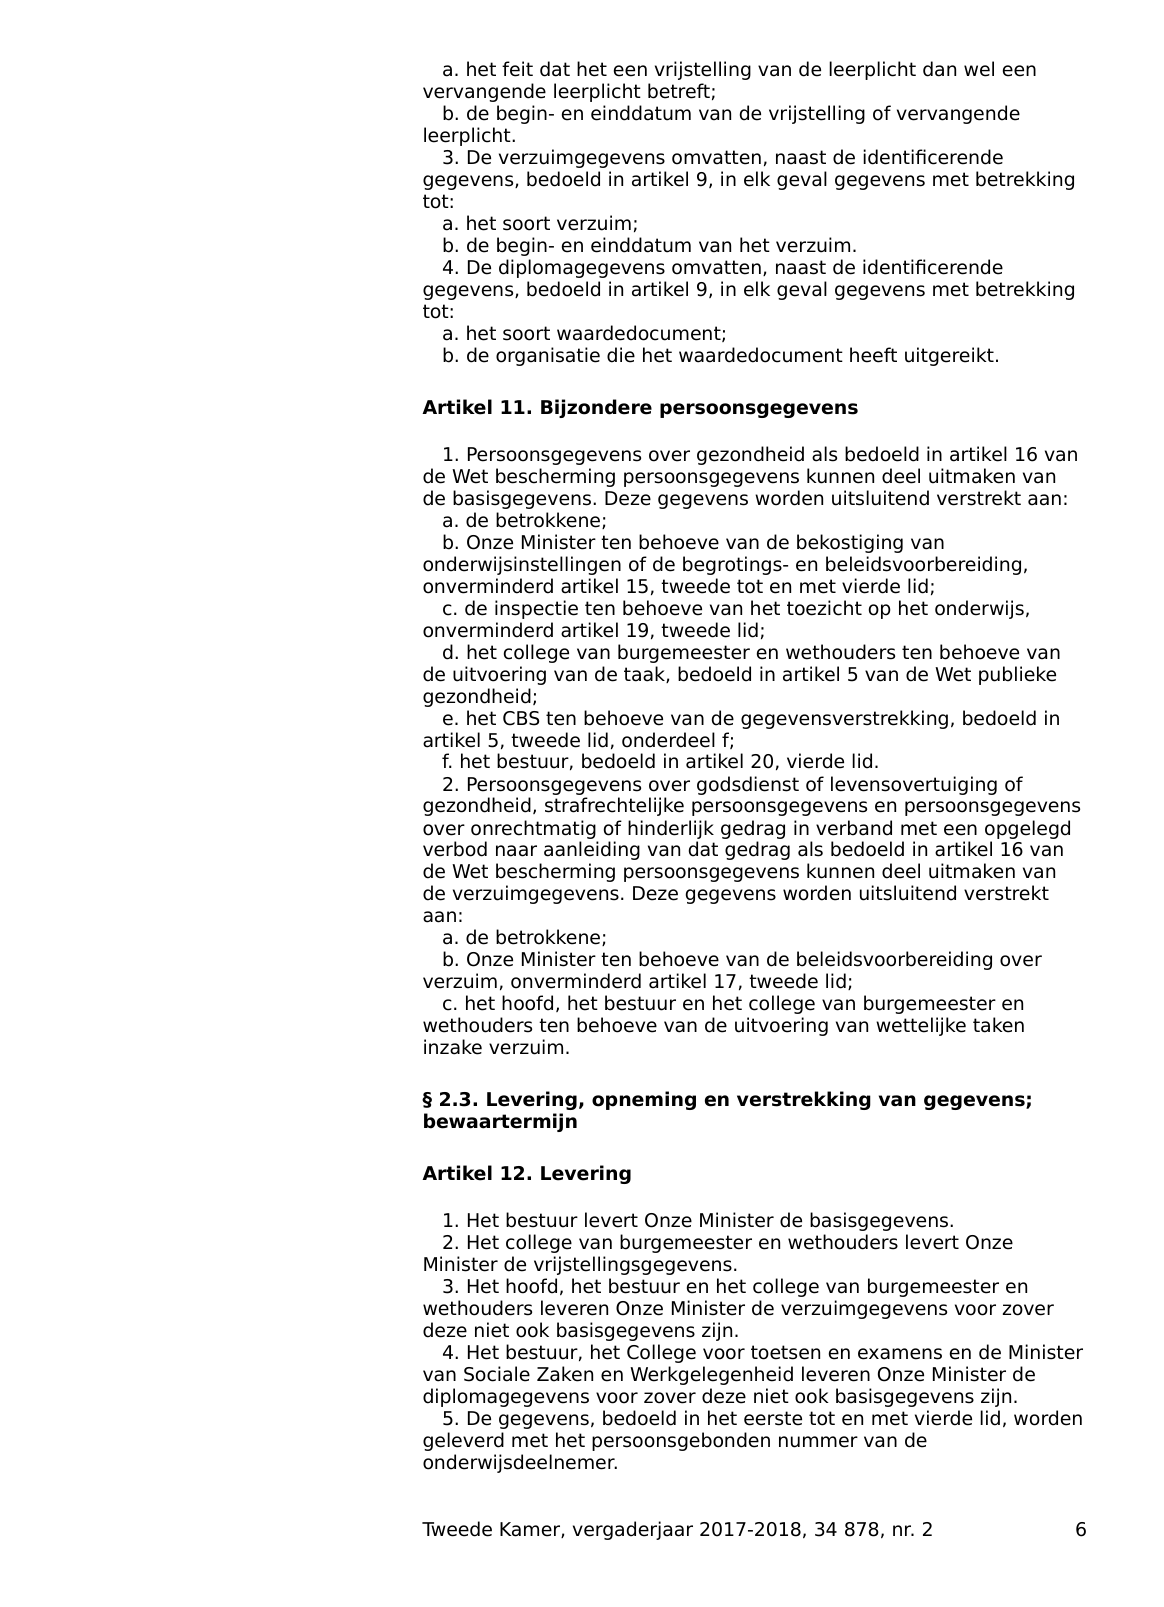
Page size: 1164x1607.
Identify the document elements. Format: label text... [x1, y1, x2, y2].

text 1. Persoonsgegevens over gezondheid als bedoeld in artikel 16 van de Wet bescherming persoonsgegevens kunnen deel uitmaken van de basisgegevens. Deze gegevens worden uitsluitend verstrekt aan: [422, 444, 1087, 510]
subtitle § 2.3. Levering, opneming en verstrekking van gegevens; bewaartermijn [422, 1089, 1087, 1133]
subtitle Artikel 12. Levering [422, 1163, 1087, 1185]
text b. de begin- en einddatum van het verzuim. [422, 235, 1087, 257]
text b. Onze Minister ten behoeve van de bekostiging van onderwijsinstellingen of de begrotings- en beleidsvoorbereiding, onverminderd artikel 15, tweede tot en met vierde lid; [422, 532, 1087, 598]
text 4. Het bestuur, het College voor toetsen en examens en de Minister van Sociale Zaken en Werkgelegenheid leveren Onze Minister de diplomagegevens voor zover deze niet ook basisgegevens zijn. [422, 1342, 1087, 1408]
subtitle Artikel 11. Bijzondere persoonsgegevens [422, 397, 1087, 419]
text c. het hoofd, het bestuur en het college van burgemeester en wethouders ten behoeve van de uitvoering van wettelijke taken inzake verzuim. [422, 993, 1087, 1059]
text a. het feit dat het een vrijstelling van de leerplicht dan wel een vervangende leerplicht betreft; [422, 59, 1087, 103]
text 4. De diplomagegevens omvatten, naast de identificerende gegevens, bedoeld in artikel 9, in elk geval gegevens met betrekking tot: [422, 257, 1087, 323]
text a. de betrokkene; [422, 510, 1087, 532]
text e. het CBS ten behoeve van de gegevensverstrekking, bedoeld in artikel 5, tweede lid, onderdeel f; [422, 707, 1087, 751]
text a. de betrokkene; [422, 927, 1087, 949]
text 2. Persoonsgegevens over godsdienst of levensovertuiging of gezondheid, strafrechtelijke persoonsgegevens en persoonsgegevens over onrechtmatig of hinderlijk gedrag in verband met een opgelegd verbod naar aanleiding van dat gedrag als bedoeld in artikel 16 van de Wet bescherming persoonsgegevens kunnen deel uitmaken van de verzuimgegevens. Deze gegevens worden uitsluitend verstrekt aan: [422, 773, 1087, 927]
text b. Onze Minister ten behoeve van de beleidsvoorbereiding over verzuim, onverminderd artikel 17, tweede lid; [422, 949, 1087, 993]
text f. het bestuur, bedoeld in artikel 20, vierde lid. [422, 751, 1087, 773]
text 3. Het hoofd, het bestuur en het college van burgemeester en wethouders leveren Onze Minister de verzuimgegevens voor zover deze niet ook basisgegevens zijn. [422, 1276, 1087, 1342]
text 2. Het college van burgemeester en wethouders levert Onze Minister de vrijstellingsgegevens. [422, 1232, 1087, 1276]
text a. het soort waardedocument; [422, 323, 1087, 345]
text b. de begin- en einddatum van de vrijstelling of vervangende leerplicht. [422, 103, 1087, 147]
text d. het college van burgemeester en wethouders ten behoeve van de uitvoering van de taak, bedoeld in artikel 5 van de Wet publieke gezondheid; [422, 642, 1087, 707]
text c. de inspectie ten behoeve van het toezicht op het onderwijs, onverminderd artikel 19, tweede lid; [422, 598, 1087, 642]
text a. het soort verzuim; [422, 213, 1087, 235]
text b. de organisatie die het waardedocument heeft uitgereikt. [422, 345, 1087, 367]
text 3. De verzuimgegevens omvatten, naast de identificerende gegevens, bedoeld in artikel 9, in elk geval gegevens met betrekking tot: [422, 147, 1087, 213]
text 1. Het bestuur levert Onze Minister de basisgegevens. [422, 1210, 1087, 1232]
text 5. De gegevens, bedoeld in het eerste tot en met vierde lid, worden geleverd met het persoonsgebonden nummer van de onderwijsdeelnemer. [422, 1408, 1087, 1474]
